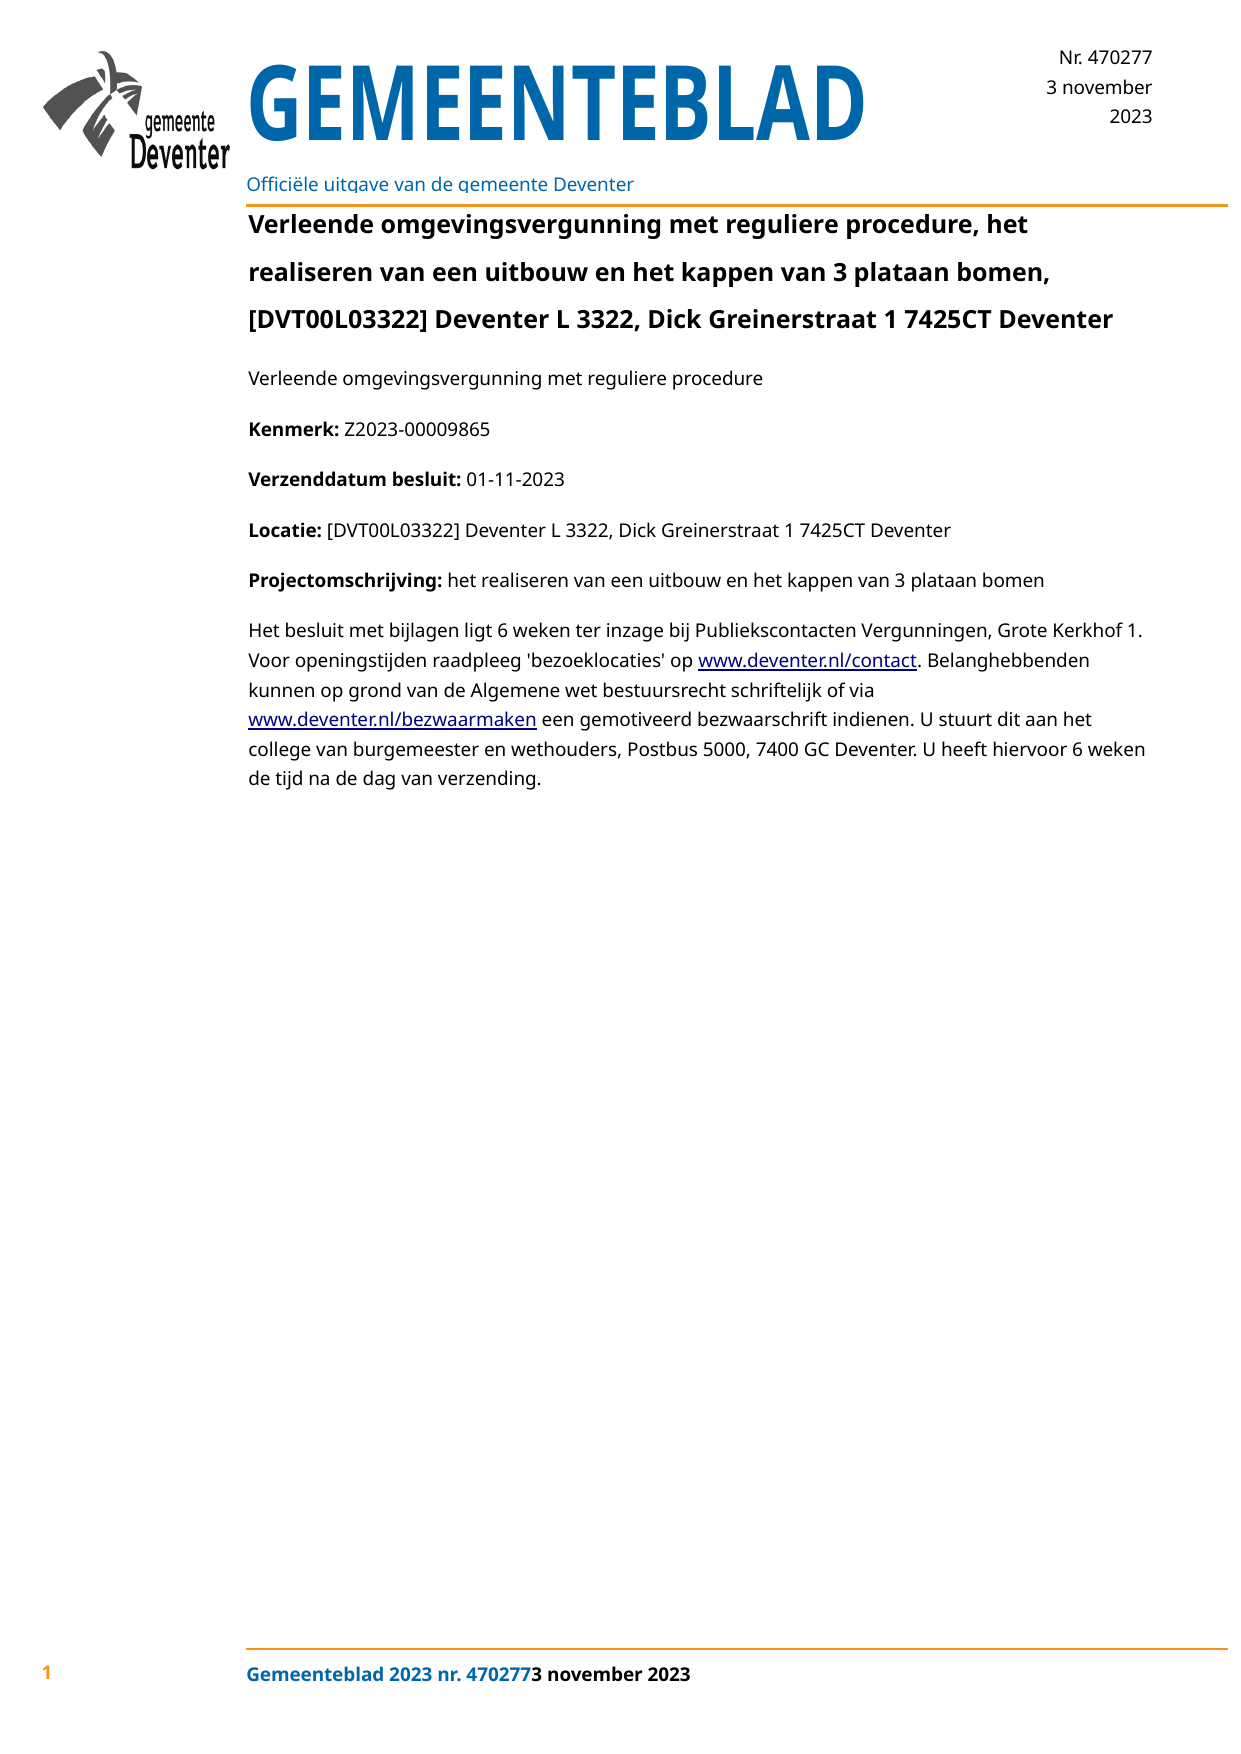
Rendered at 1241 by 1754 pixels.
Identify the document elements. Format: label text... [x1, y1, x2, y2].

text Verzenddatum besluit: 01-11-2023 [248, 466, 1152, 492]
text Locatie: [DVT00L03322] Deventer L 3322, Dick Greinerstraat 1 7425CT Deventer [248, 517, 1152, 542]
text Kenmerk: Z2023-00009865 [248, 416, 1152, 442]
text Het besluit met bijlagen ligt 6 weken ter inzage bij Publiekscontacten Vergunningen, Grote Kerkhof 1. Voor openingstijden raadpleeg 'bezoeklocaties' op www.deventer.nl/contact. Belanghebbenden kunnen op grond van de Algemene wet bestuursrecht schriftelijk of via www.deventer.nl/bezwaarmaken een gemotiveerd bezwaarschrift indienen. U stuurt dit aan het college van burgemeester en wethouders, Postbus 5000, 7400 GC Deventer. U heeft hiervoor 6 weken de tijd na de dag van verzending. [248, 618, 1152, 791]
text Projectomschrijving: het realiseren van een uitbouw en het kappen van 3 plataan bomen [248, 567, 1152, 593]
text Verleende omgevingsvergunning met reguliere procedure, het realiseren van een uitbouw en het kappen van 3 plataan bomen,[DVT00L03322] Deventer L 3322, Dick Greinerstraat 1 7425CT Deventer [248, 207, 1152, 336]
picture [41, 47, 231, 172]
text Verleende omgevingsvergunning met reguliere procedure [248, 366, 1152, 391]
